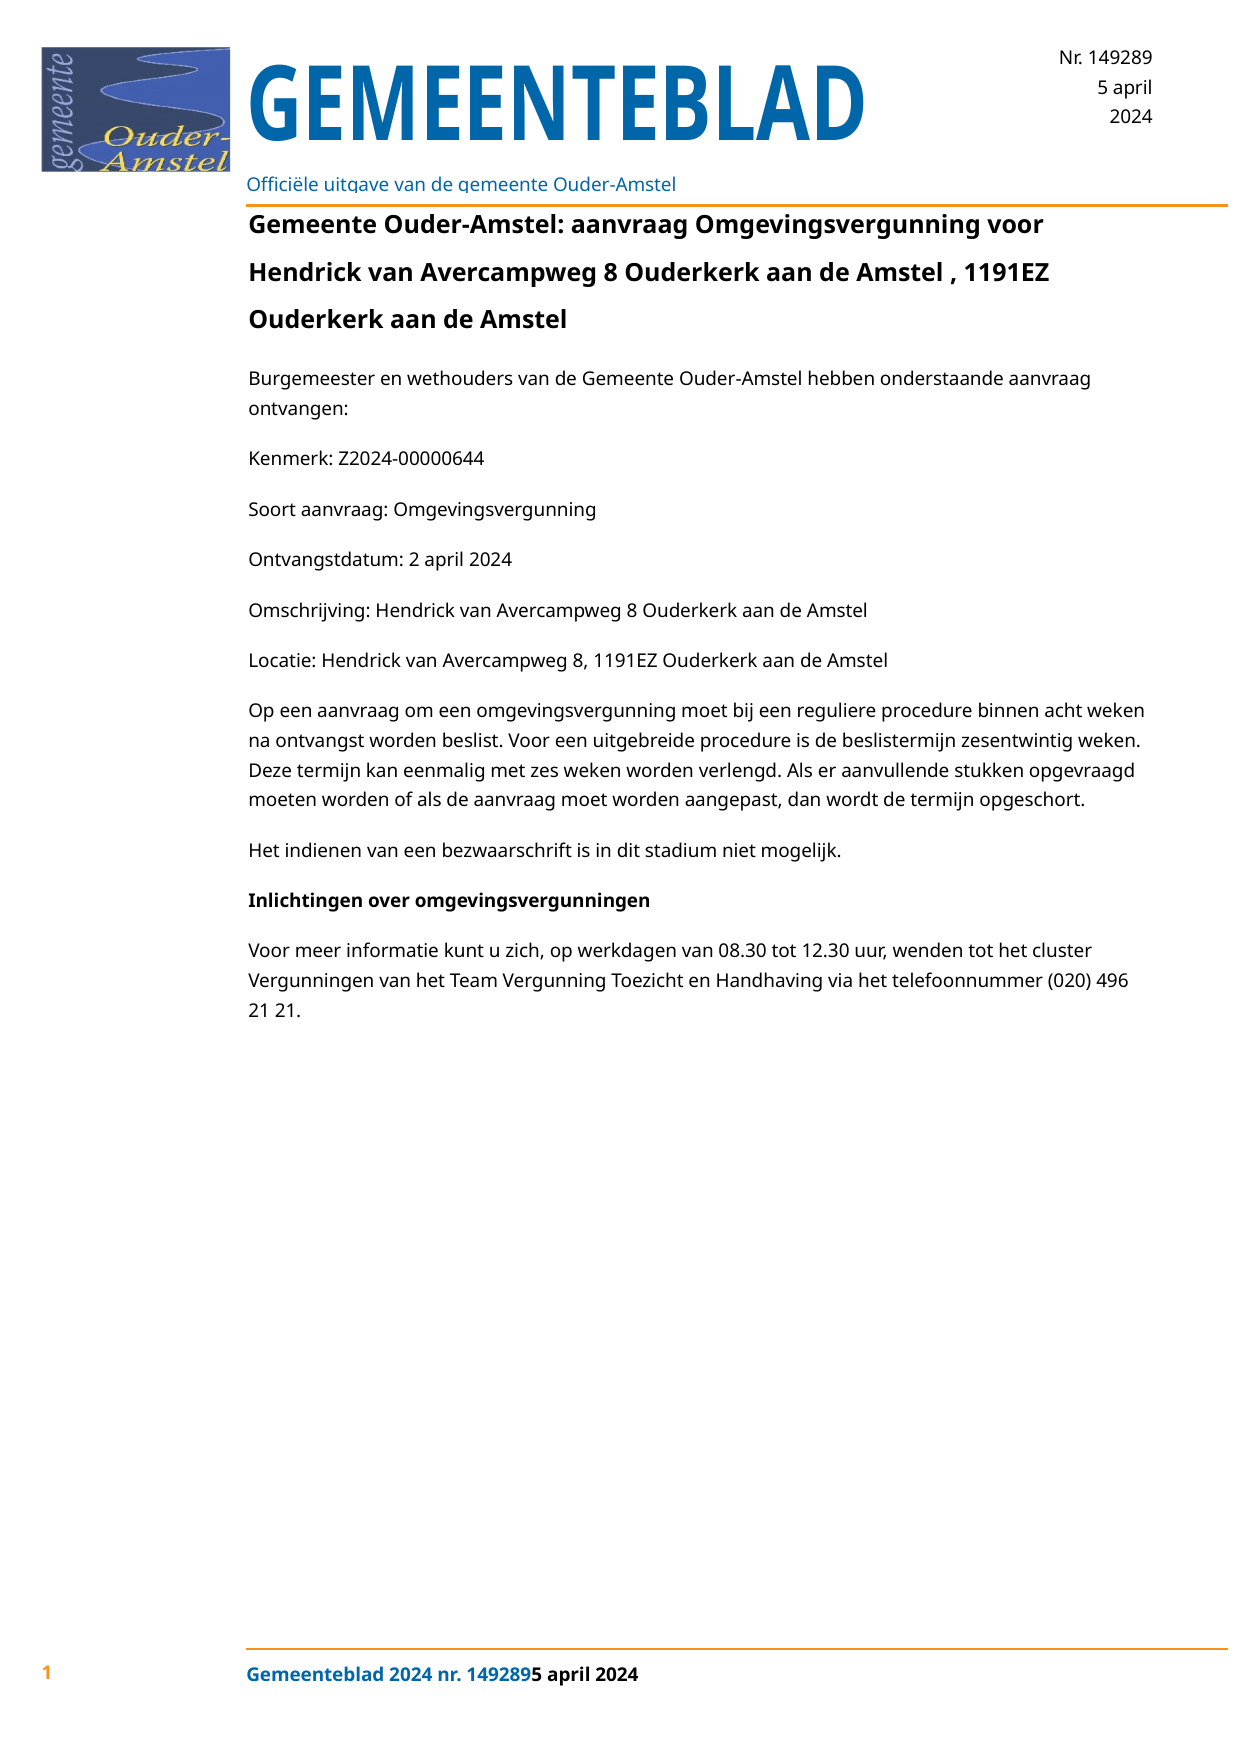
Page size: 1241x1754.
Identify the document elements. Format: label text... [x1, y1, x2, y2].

text Voor meer informatie kunt u zich, op werkdagen van 08.30 tot 12.30 uur, wenden tot het cluster Vergunningen van het Team Vergunning Toezicht en Handhaving via het telefoonnummer (020) 496 21 21. [248, 938, 1152, 1022]
text Burgemeester en wethouders van de Gemeente Ouder-Amstel hebben onderstaande aanvraag ontvangen: [248, 366, 1152, 421]
text Het indienen van een bezwaarschrift is in dit stadium niet mogelijk. [248, 837, 1152, 862]
text Gemeente Ouder-Amstel: aanvraag Omgevingsvergunning voor Hendrick van Avercampweg 8 Ouderkerk aan de Amstel , 1191EZ Ouderkerk aan de Amstel [248, 207, 1152, 336]
text Kenmerk: Z2024-00000644 [248, 446, 1152, 471]
text Inlichtingen over omgevingsvergunningen [248, 887, 1152, 913]
picture [41, 47, 231, 172]
text Ontvangstdatum: 2 april 2024 [248, 546, 1152, 572]
text Omschrijving: Hendrick van Avercampweg 8 Ouderkerk aan de Amstel [248, 597, 1152, 622]
text Op een aanvraag om een omgevingsvergunning moet bij een reguliere procedure binnen acht weken na ontvangst worden beslist. Voor een uitgebreide procedure is de beslistermijn zesentwintig weken. Deze termijn kan eenmalig met zes weken worden verlengd. Als er aanvullende stukken opgevraagd moeten worden of als de aanvraag moet worden aangepast, dan wordt de termijn opgeschort. [248, 698, 1152, 812]
text Locatie: Hendrick van Avercampweg 8, 1191EZ Ouderkerk aan de Amstel [248, 647, 1152, 673]
text Soort aanvraag: Omgevingsvergunning [248, 496, 1152, 522]
